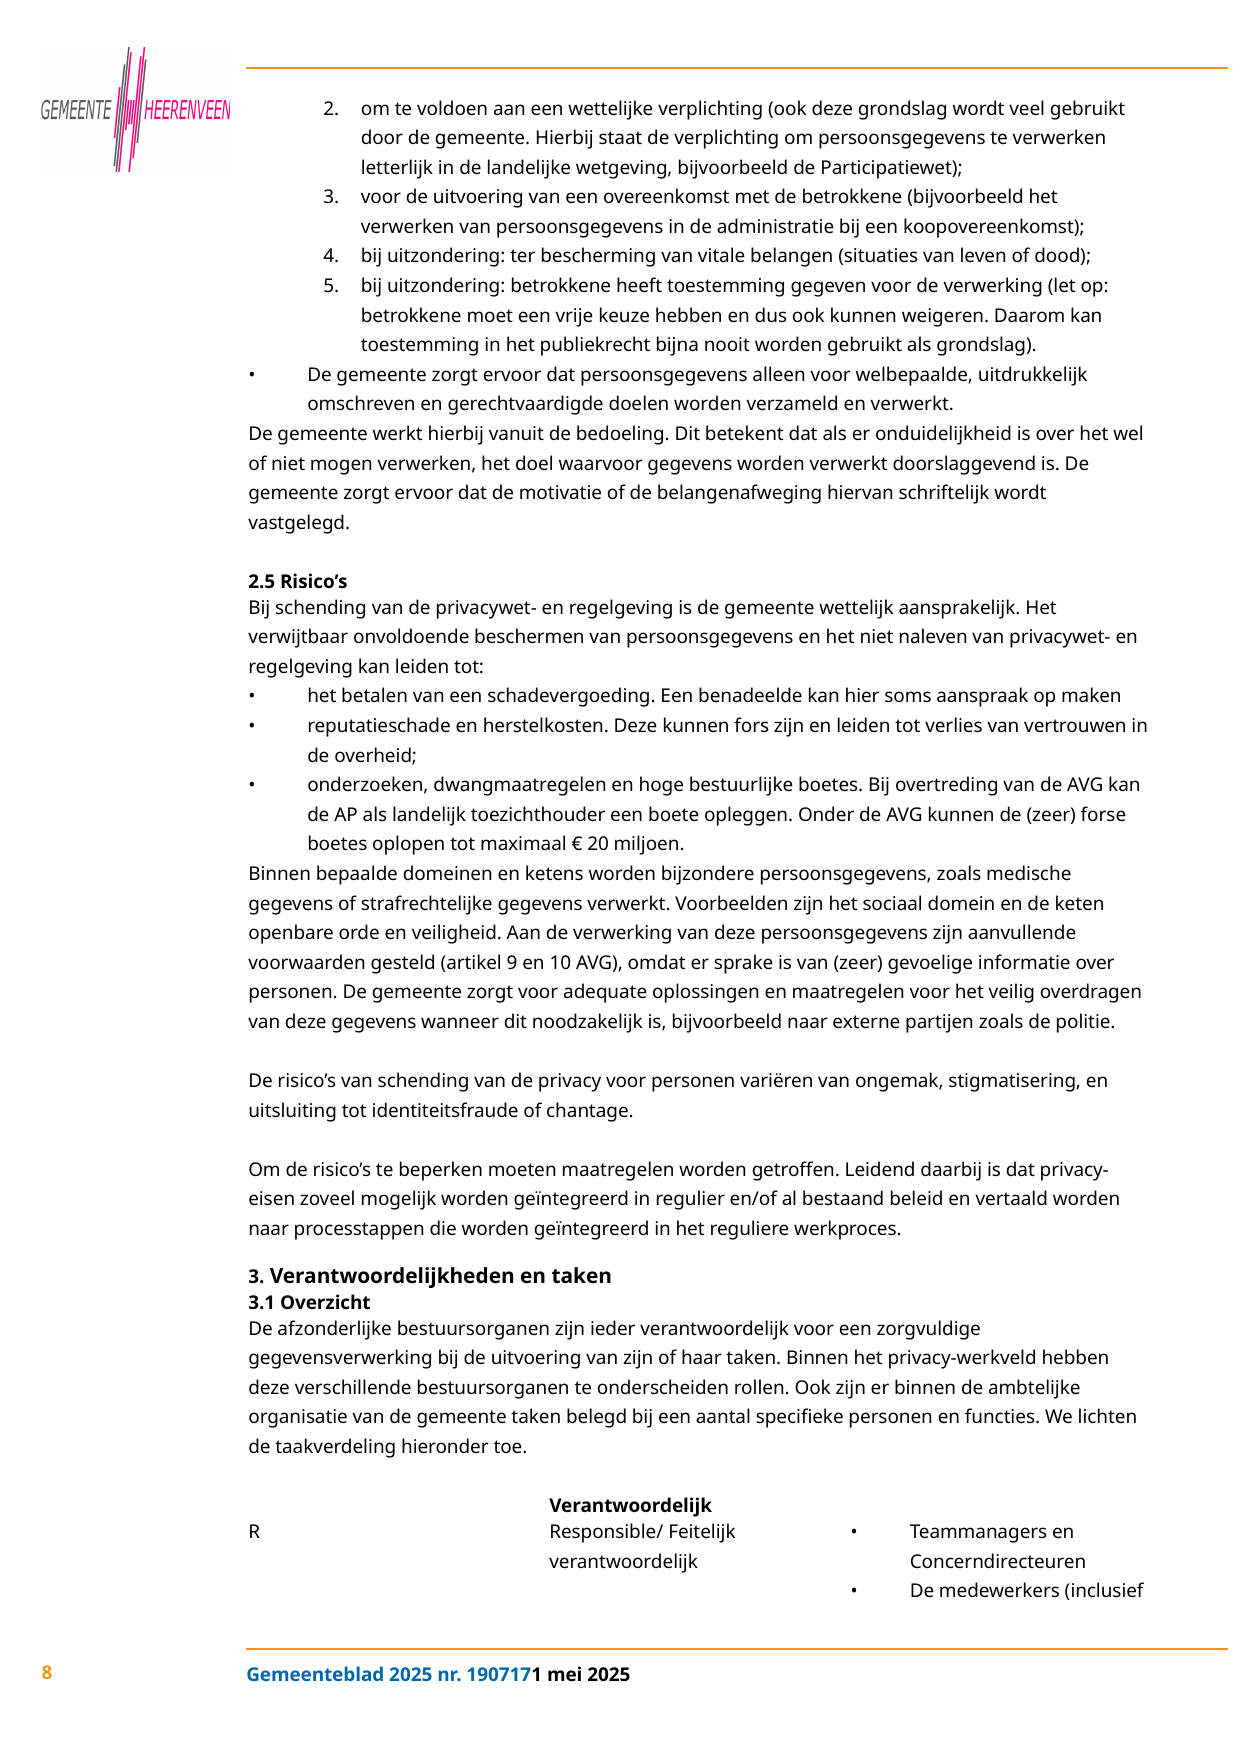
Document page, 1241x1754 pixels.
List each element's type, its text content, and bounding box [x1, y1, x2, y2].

list onderzoeken, dwangmaatregelen en hoge bestuurlijke boetes. Bij overtreding van de AVG kan de AP als landelijk toezichthouder een boete opleggen. Onder de AVG kunnen de (zeer) forse boetes oplopen tot maximaal € 20 miljoen. [248, 771, 1152, 856]
list De gemeente zorgt ervoor dat persoonsgegevens alleen voor welbepaalde, uitdrukkelijk omschreven en gerechtvaardigde doelen worden verzameld en verwerkt. [248, 361, 1152, 416]
text 2.5 Risico’s [248, 568, 1152, 594]
table_cell Responsible/ Feitelijk verantwoordelijk [549, 1518, 850, 1603]
text 3.1 Overzicht [248, 1289, 1152, 1315]
text 3. Verantwoordelijkheden en taken [248, 1261, 1152, 1289]
list voor de uitvoering van een overeenkomst met de betrokkene (bijvoorbeeld het verwerken van persoonsgegevens in de administratie bij een koopovereenkomst); [323, 183, 1152, 239]
text Binnen bepaalde domeinen en ketens worden bijzondere persoonsgegevens, zoals medische gegevens of strafrechtelijke gegevens verwerkt. Voorbeelden zijn het sociaal domein en de keten openbare orde en veiligheid. Aan de verwerking van deze persoonsgegevens zijn aanvullende voorwaarden gesteld (artikel 9 en 10 AVG), omdat er sprake is van (zeer) gevoelige informatie over personen. De gemeente zorgt voor adequate oplossingen en maatregelen voor het veilig overdragen van deze gegevens wanneer dit noodzakelijk is, bijvoorbeeld naar externe partijen zoals de politie. [248, 860, 1152, 1034]
table_header [248, 1493, 549, 1518]
table_cell R [248, 1518, 549, 1603]
list reputatieschade en herstelkosten. Deze kunnen fors zijn en leiden tot verlies van vertrouwen in de overheid; [248, 712, 1152, 767]
text De afzonderlijke bestuursorganen zijn ieder verantwoordelijk voor een zorgvuldige gegevensverwerking bij de uitvoering van zijn of haar taken. Binnen het privacy-werkveld hebben deze verschillende bestuursorganen te onderscheiden rollen. Ook zijn er binnen de ambtelijke organisatie van de gemeente taken belegd bij een aantal specifieke personen en functies. We lichten de taakverdeling hieronder toe. [248, 1315, 1152, 1459]
text Bij schending van de privacywet- en regelgeving is de gemeente wettelijk aansprakelijk. Het verwijtbaar onvoldoende beschermen van persoonsgegevens en het niet naleven van privacywet- en regelgeving kan leiden tot: [248, 594, 1152, 679]
list bij uitzondering: betrokkene heeft toestemming gegeven voor de verwerking (let op: betrokkene moet een vrije keuze hebben en dus ook kunnen weigeren. Daarom kan toestemming in het publiekrecht bijna nooit worden gebruikt als grondslag). [323, 272, 1152, 357]
table_cell Teammanagers en Concerndirecteuren De medewerkers (inclusief [850, 1518, 1152, 1603]
list om te voldoen aan een wettelijke verplichting (ook deze grondslag wordt veel gebruikt door de gemeente. Hierbij staat de verplichting om persoonsgegevens te verwerken letterlijk in de landelijke wetgeving, bijvoorbeeld de Participatiewet); [323, 95, 1152, 180]
text Om de risico’s te beperken moeten maatregelen worden getroffen. Leidend daarbij is dat privacy-eisen zoveel mogelijk worden geïntegreerd in regulier en/of al bestaand beleid en vertaald worden naar processtappen die worden geïntegreerd in het reguliere werkproces. [248, 1156, 1152, 1241]
picture [41, 47, 231, 172]
list bij uitzondering: ter bescherming van vitale belangen (situaties van leven of dood); [323, 243, 1152, 268]
list het betalen van een schadevergoeding. Een benadeelde kan hier soms aanspraak op maken [248, 683, 1152, 708]
text De gemeente werkt hierbij vanuit de bedoeling. Dit betekent dat als er onduidelijkheid is over het wel of niet mogen verwerken, het doel waarvoor gegevens worden verwerkt doorslaggevend is. De gemeente zorgt ervoor dat de motivatie of de belangenafweging hiervan schriftelijk wordt vastgelegd. [248, 420, 1152, 535]
table_header Verantwoordelijk [549, 1493, 850, 1518]
text De risico’s van schending van de privacy voor personen variëren van ongemak, stigmatisering, en uitsluiting tot identiteitsfraude of chantage. [248, 1067, 1152, 1122]
table_header [850, 1493, 1152, 1518]
